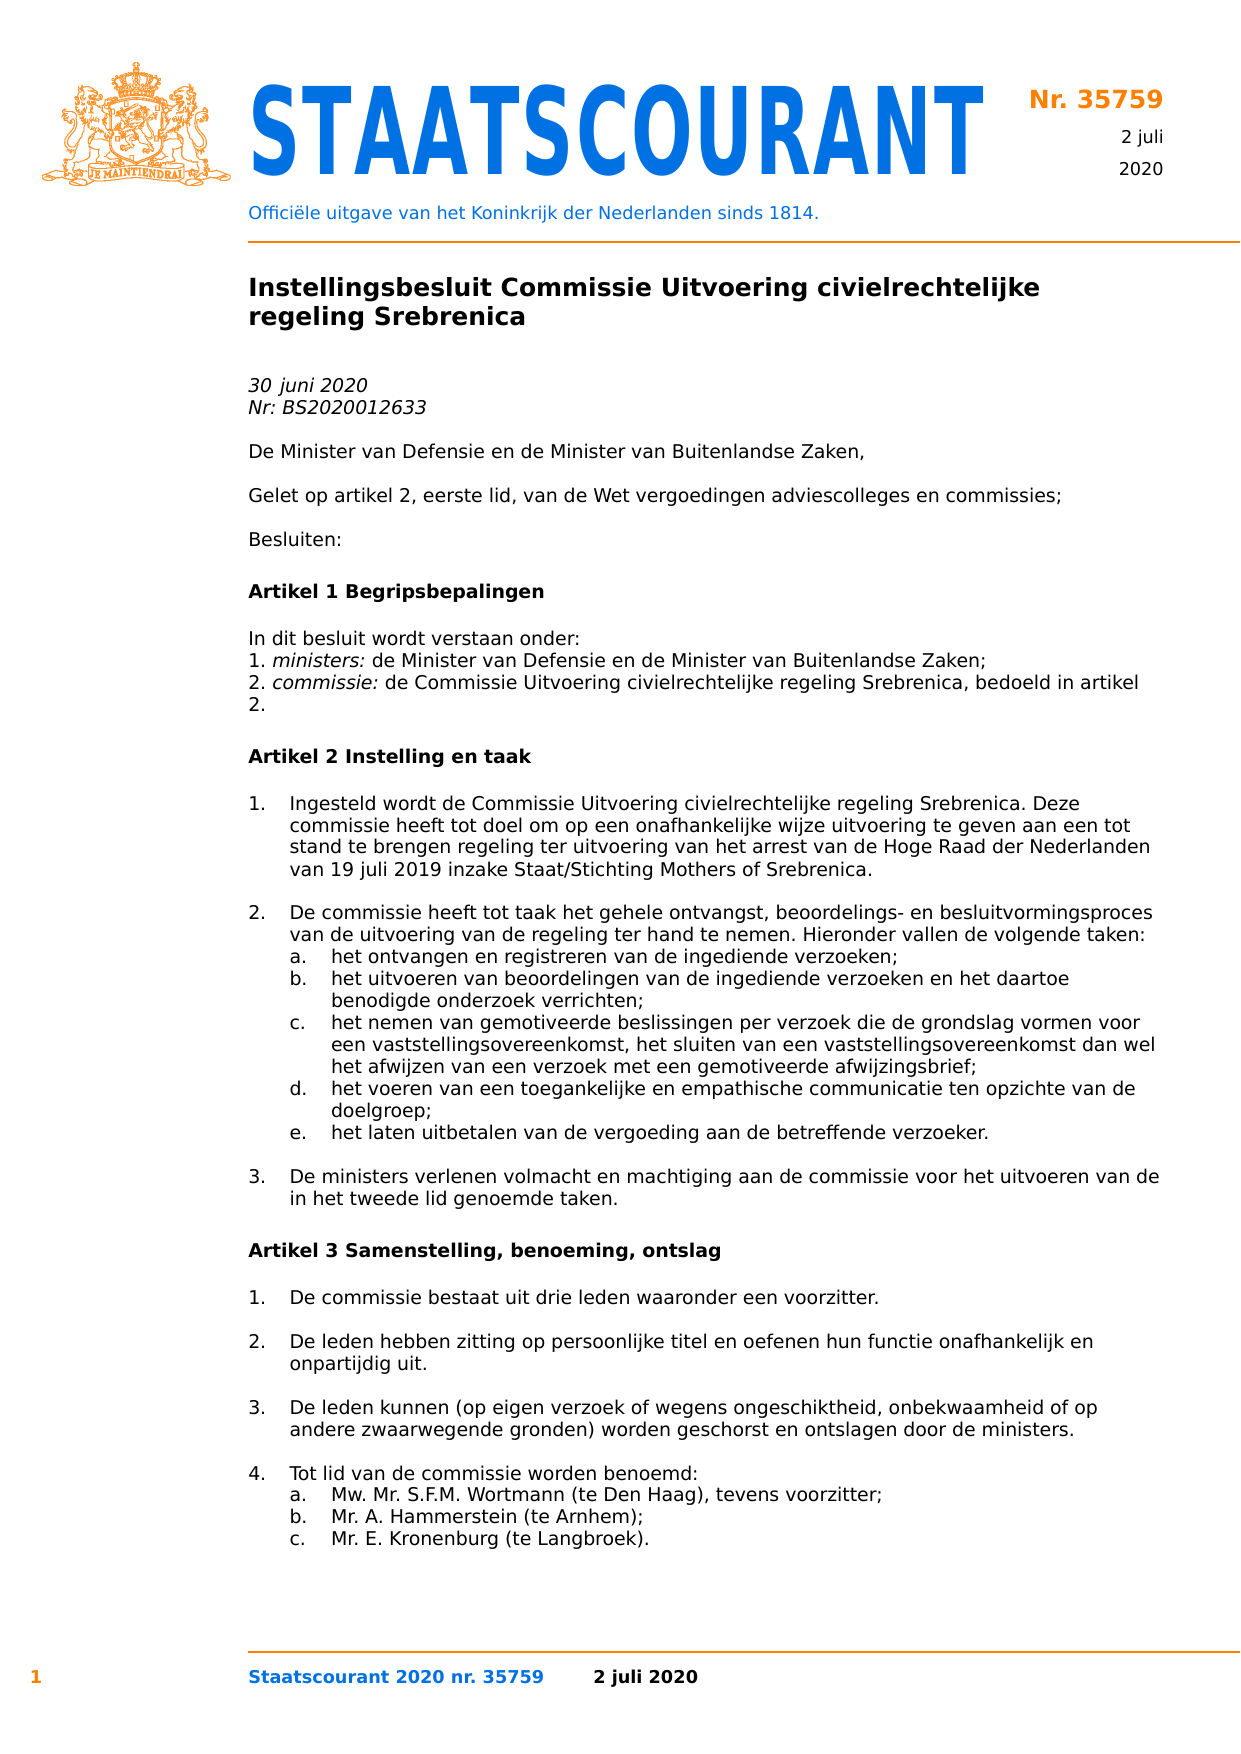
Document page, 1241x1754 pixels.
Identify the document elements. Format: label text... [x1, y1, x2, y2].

subtitle Artikel 3 Samenstelling, benoeming, ontslag [248, 1240, 1163, 1262]
subtitle Artikel 2 Instelling en taak [248, 746, 1163, 767]
table_header [25, 62, 248, 241]
table_header STAATSCOURANT [248, 62, 998, 203]
text d. het voeren van een toegankelijke en empathische communicatie ten opzichte van de doelgroep; [289, 1078, 1163, 1122]
table_cell 2 juli [998, 121, 1240, 153]
text De Minister van Defensie en de Minister van Buitenlandse Zaken, [248, 441, 1163, 463]
text b. het uitvoeren van beoordelingen van de ingediende verzoeken en het daartoe benodigde onderzoek verrichten; [289, 968, 1163, 1012]
text In dit besluit wordt verstaan onder: [248, 628, 1163, 649]
text 2. De commissie heeft tot taak het gehele ontvangst, beoordelings- en besluitvormingsproces van de uitvoering van de regeling ter hand te nemen. Hieronder vallen de volgende taken: [248, 902, 1163, 946]
text c. het nemen van gemotiveerde beslissingen per verzoek die de grondslag vormen voor een vaststellingsovereenkomst, het sluiten van een vaststellingsovereenkomst dan wel het afwijzen van een verzoek met een gemotiveerde afwijzingsbrief; [289, 1012, 1163, 1078]
text a. het ontvangen en registreren van de ingediende verzoeken; [289, 946, 1163, 968]
text 1. Ingesteld wordt de Commissie Uitvoering civielrechtelijke regeling Srebrenica. Deze commissie heeft tot doel om op een onafhankelijke wijze uitvoering te geven aan een tot stand te brengen regeling ter uitvoering van het arrest van de Hoge Raad der Nederlanden van 19 juli 2019 inzake Staat/Stichting Mothers of Srebrenica. [248, 792, 1163, 880]
text c. Mr. E. Kronenburg (te Langbroek). [289, 1528, 1163, 1550]
table_cell 2020 [998, 153, 1240, 203]
subtitle Artikel 1 Begripsbepalingen [248, 581, 1163, 603]
text Nr: BS2020012633 [248, 397, 1163, 419]
text 2. commissie: de Commissie Uitvoering civielrechtelijke regeling Srebrenica, bedoeld in artikel 2. [248, 672, 1163, 716]
text e. het laten uitbetalen van de vergoeding aan de betreffende verzoeker. [289, 1122, 1163, 1144]
subtitle Instellingsbesluit Commissie Uitvoering civielrechtelijke regeling Srebrenica [248, 273, 1163, 331]
text 3. De leden kunnen (op eigen verzoek of wegens ongeschiktheid, onbekwaamheid of op andere zwaarwegende gronden) worden geschorst en ontslagen door de ministers. [248, 1397, 1163, 1441]
text 30 juni 2020 [248, 375, 1163, 397]
text b. Mr. A. Hammerstein (te Arnhem); [289, 1506, 1163, 1528]
text 1. ministers: de Minister van Defensie en de Minister van Buitenlandse Zaken; [248, 649, 1163, 672]
table_header Nr. 35759 [998, 62, 1240, 121]
text 4. Tot lid van de commissie worden benoemd: [248, 1462, 1163, 1484]
text 3. De ministers verlenen volmacht en machtiging aan de commissie voor het uitvoeren van de in het tweede lid genoemde taken. [248, 1166, 1163, 1210]
text Besluiten: [248, 529, 1163, 551]
text Gelet op artikel 2, eerste lid, van de Wet vergoedingen adviescolleges en commissies; [248, 485, 1163, 507]
text 2. De leden hebben zitting op persoonlijke titel en oefenen hun functie onafhankelijk en onpartijdig uit. [248, 1331, 1163, 1375]
picture [41, 62, 231, 186]
text a. Mw. Mr. S.F.M. Wortmann (te Den Haag), tevens voorzitter; [289, 1484, 1163, 1506]
table_cell Officiële uitgave van het Koninkrijk der Nederlanden sinds 1814. [248, 203, 1240, 241]
text 1. De commissie bestaat uit drie leden waaronder een voorzitter. [248, 1287, 1163, 1309]
